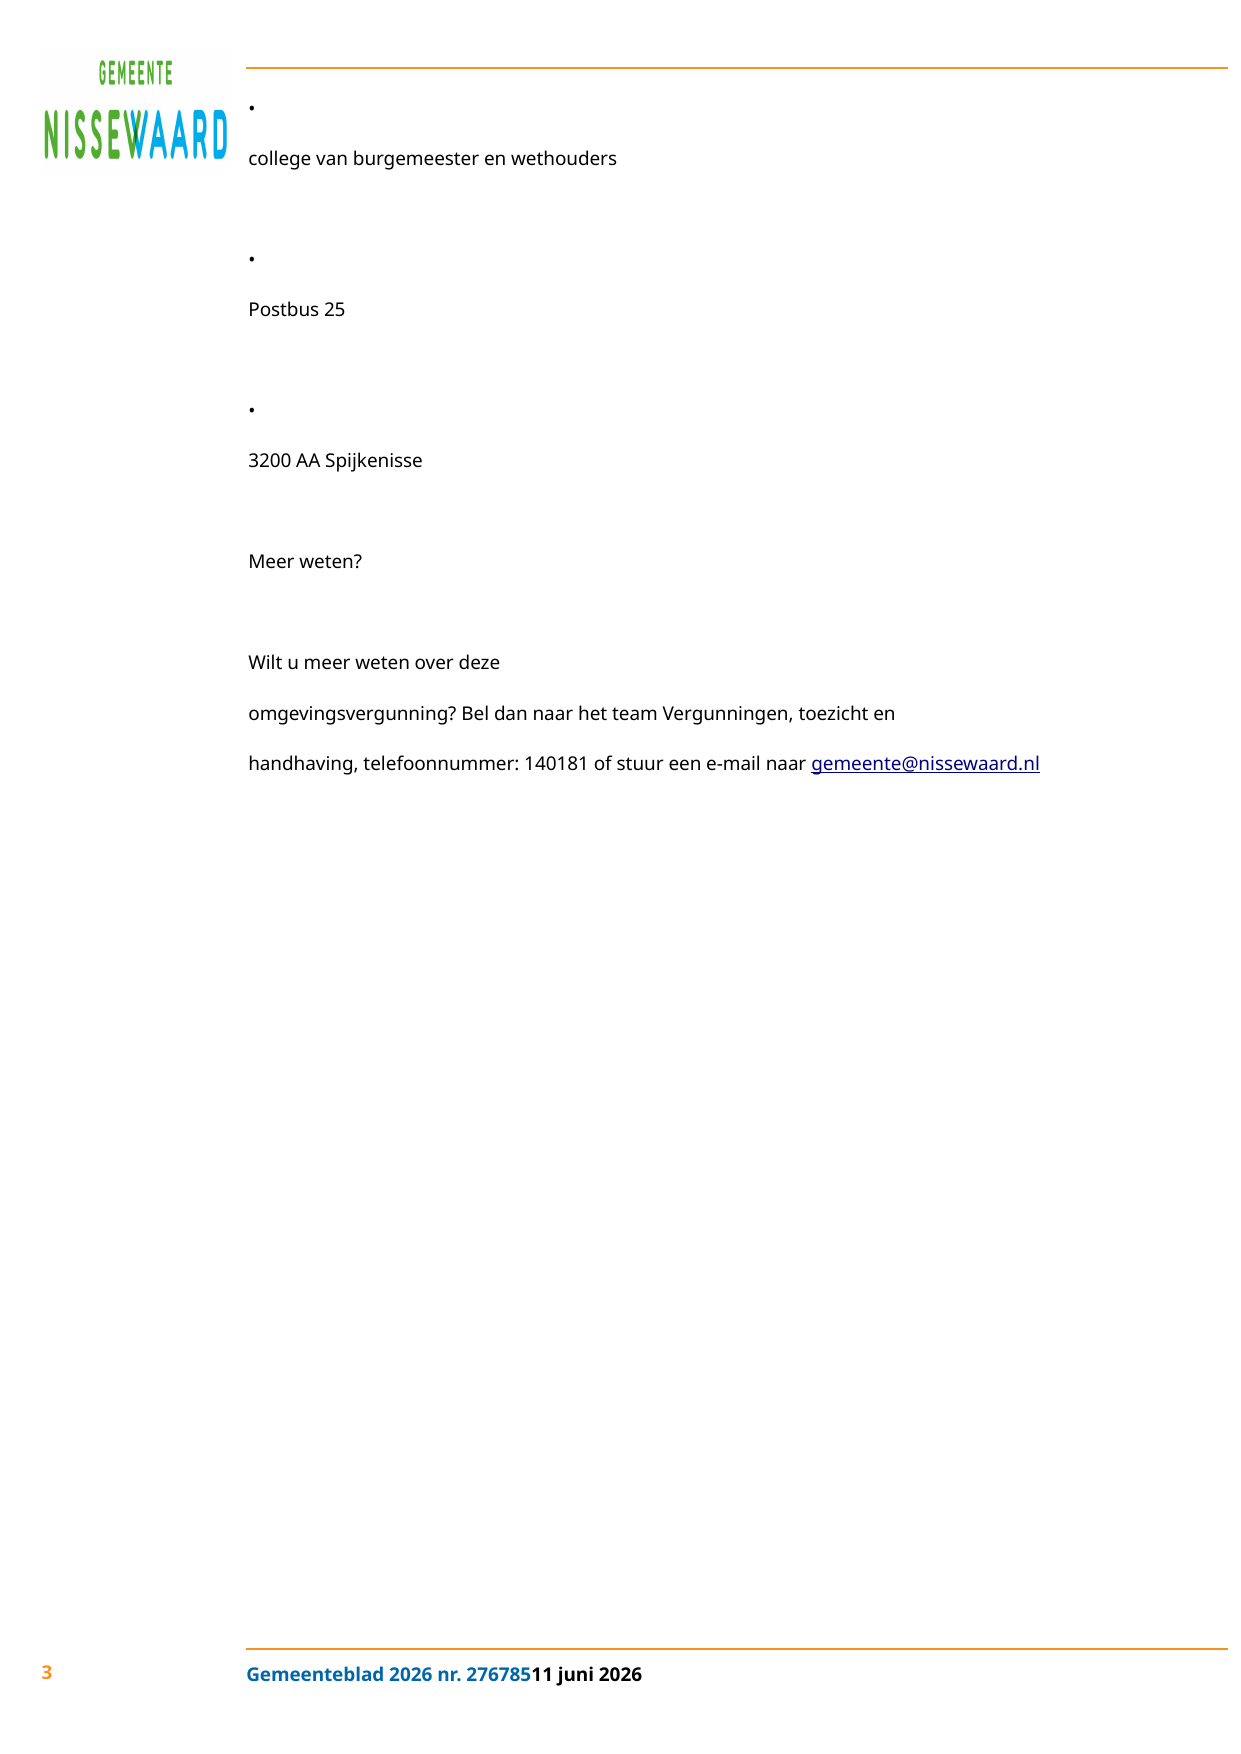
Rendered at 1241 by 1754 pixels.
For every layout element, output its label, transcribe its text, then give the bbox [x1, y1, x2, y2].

text Postbus 25 [248, 296, 1152, 322]
text Meer weten? [248, 548, 1152, 574]
text Wilt u meer weten over deze [248, 649, 1152, 675]
picture [41, 47, 231, 172]
text college van burgemeester en wethouders [248, 145, 1152, 171]
text omgevingsvergunning? Bel dan naar het team Vergunningen, toezicht en [248, 700, 1152, 726]
text handhaving, telefoonnummer: 140181 of stuur een e-mail naar gemeente@nissewaard.nl [248, 750, 1152, 776]
text • [248, 95, 1152, 121]
text • [248, 397, 1152, 423]
text • [248, 246, 1152, 272]
text 3200 AA Spijkenisse [248, 448, 1152, 473]
